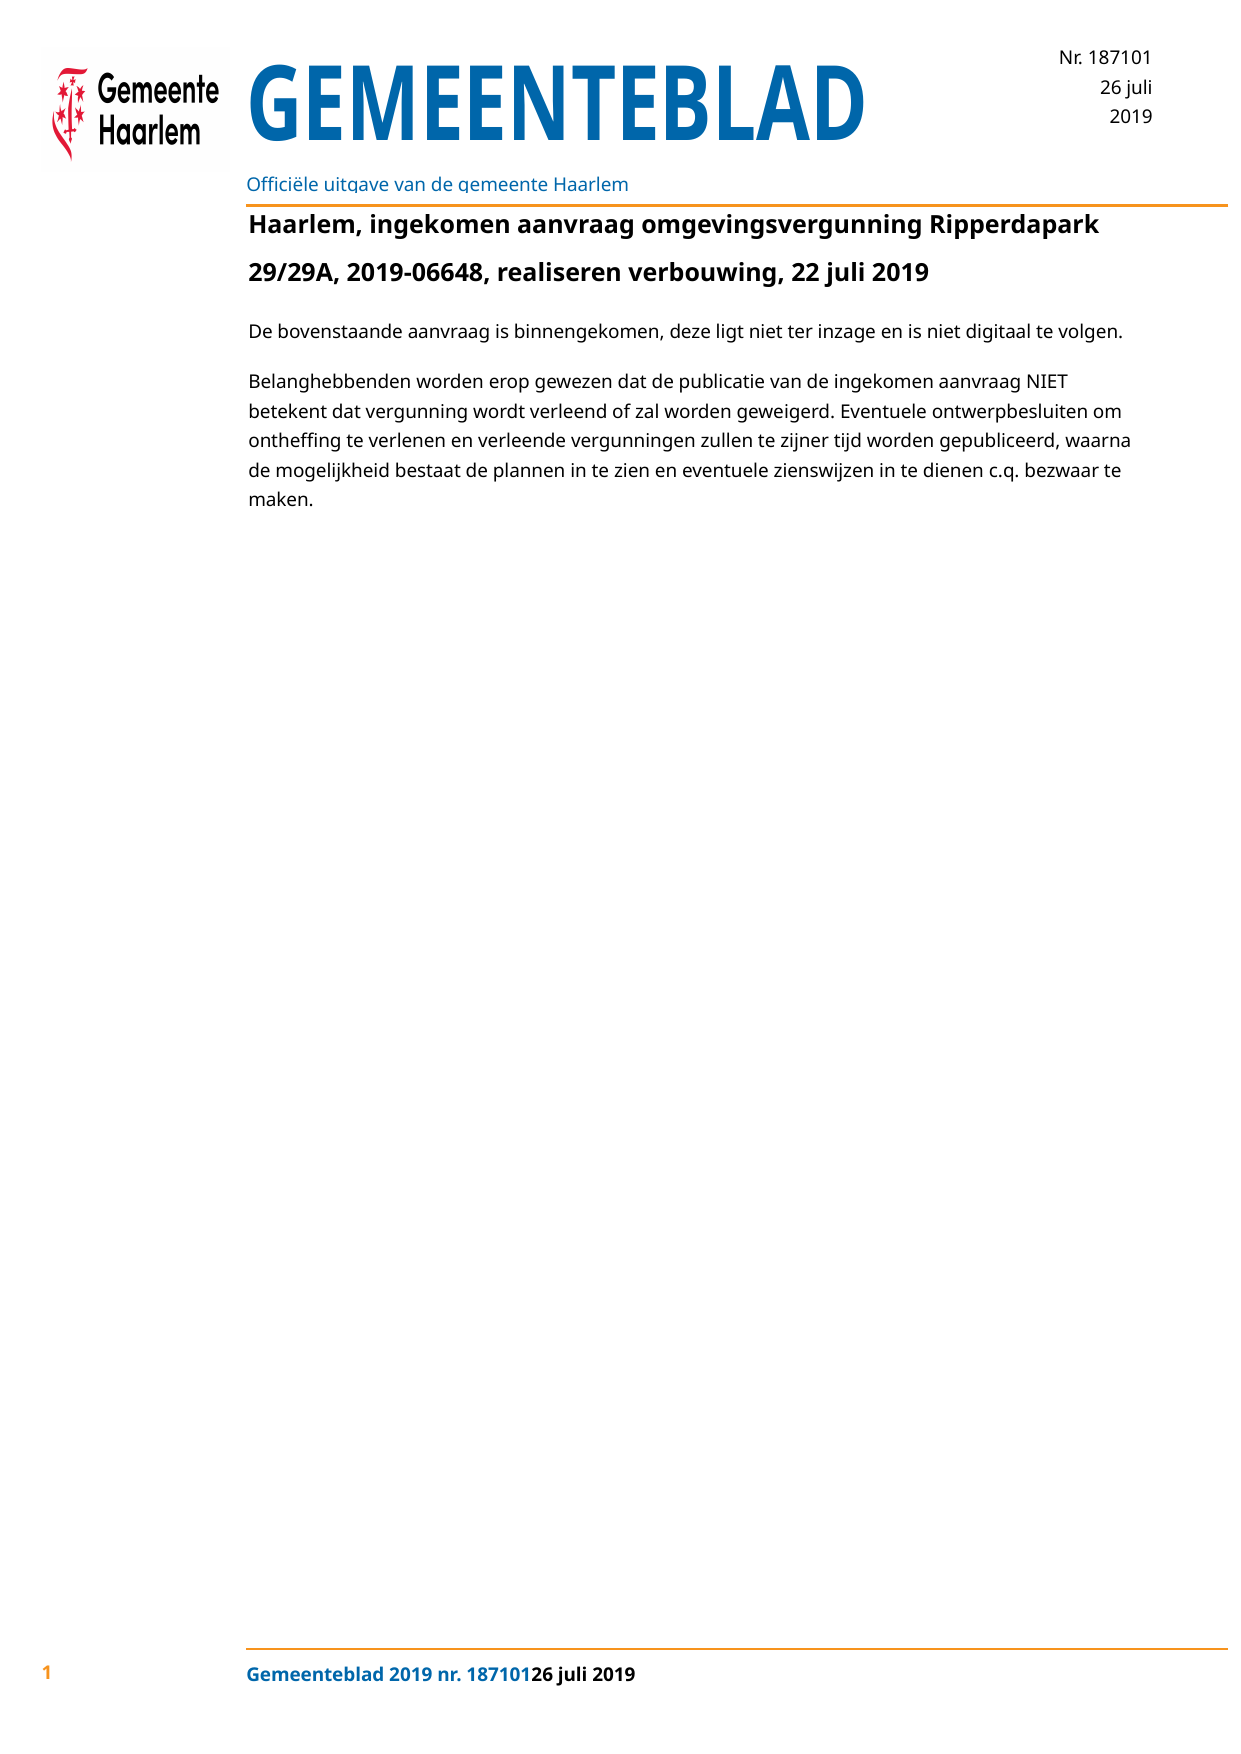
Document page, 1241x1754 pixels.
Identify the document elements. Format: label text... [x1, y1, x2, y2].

text Haarlem, ingekomen aanvraag omgevingsvergunning Ripperdapark 29/29A, 2019-06648, realiseren verbouwing, 22 juli 2019 [248, 207, 1152, 288]
picture [41, 47, 231, 172]
text De bovenstaande aanvraag is binnengekomen, deze ligt niet ter inzage en is niet digitaal te volgen. [248, 318, 1152, 344]
text Belanghebbenden worden erop gewezen dat de publicatie van de ingekomen aanvraag NIET betekent dat vergunning wordt verleend of zal worden geweigerd. Eventuele ontwerpbesluiten om ontheffing te verlenen en verleende vergunningen zullen te zijner tijd worden gepubliceerd, waarna de mogelijkheid bestaat de plannen in te zien en eventuele zienswijzen in te dienen c.q. bezwaar te maken. [248, 368, 1152, 512]
